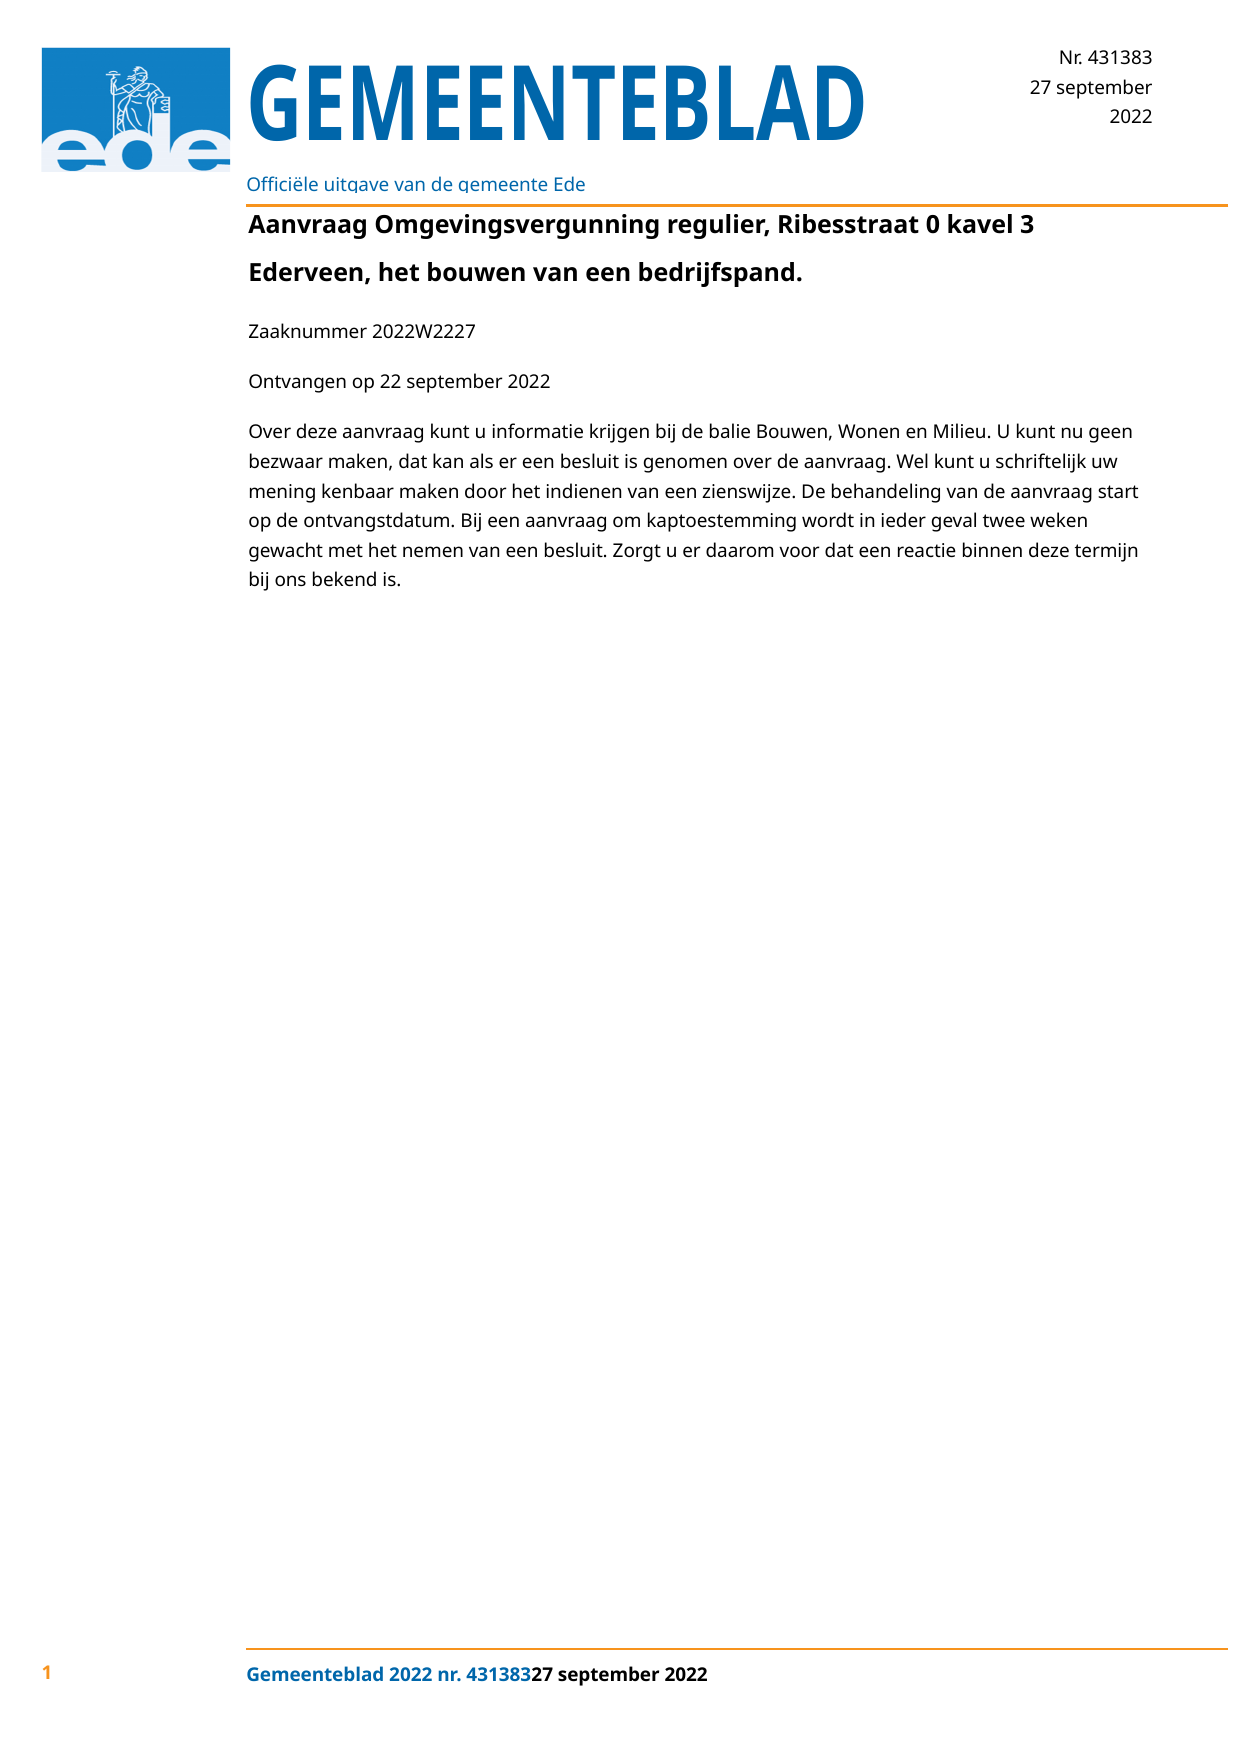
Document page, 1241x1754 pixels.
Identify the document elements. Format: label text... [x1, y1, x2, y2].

text Zaaknummer 2022W2227 [248, 318, 1152, 344]
picture [41, 47, 231, 172]
text Over deze aanvraag kunt u informatie krijgen bij de balie Bouwen, Wonen en Milieu. U kunt nu geen bezwaar maken, dat kan als er een besluit is genomen over de aanvraag. Wel kunt u schriftelijk uw mening kenbaar maken door het indienen van een zienswijze. De behandeling van de aanvraag start op de ontvangstdatum. Bij een aanvraag om kaptoestemming wordt in ieder geval twee weken gewacht met het nemen van een besluit. Zorgt u er daarom voor dat een reactie binnen deze termijn bij ons bekend is. [248, 419, 1152, 592]
text Aanvraag Omgevingsvergunning regulier, Ribesstraat 0 kavel 3 Ederveen, het bouwen van een bedrijfspand. [248, 207, 1152, 288]
text Ontvangen op 22 september 2022 [248, 368, 1152, 394]
